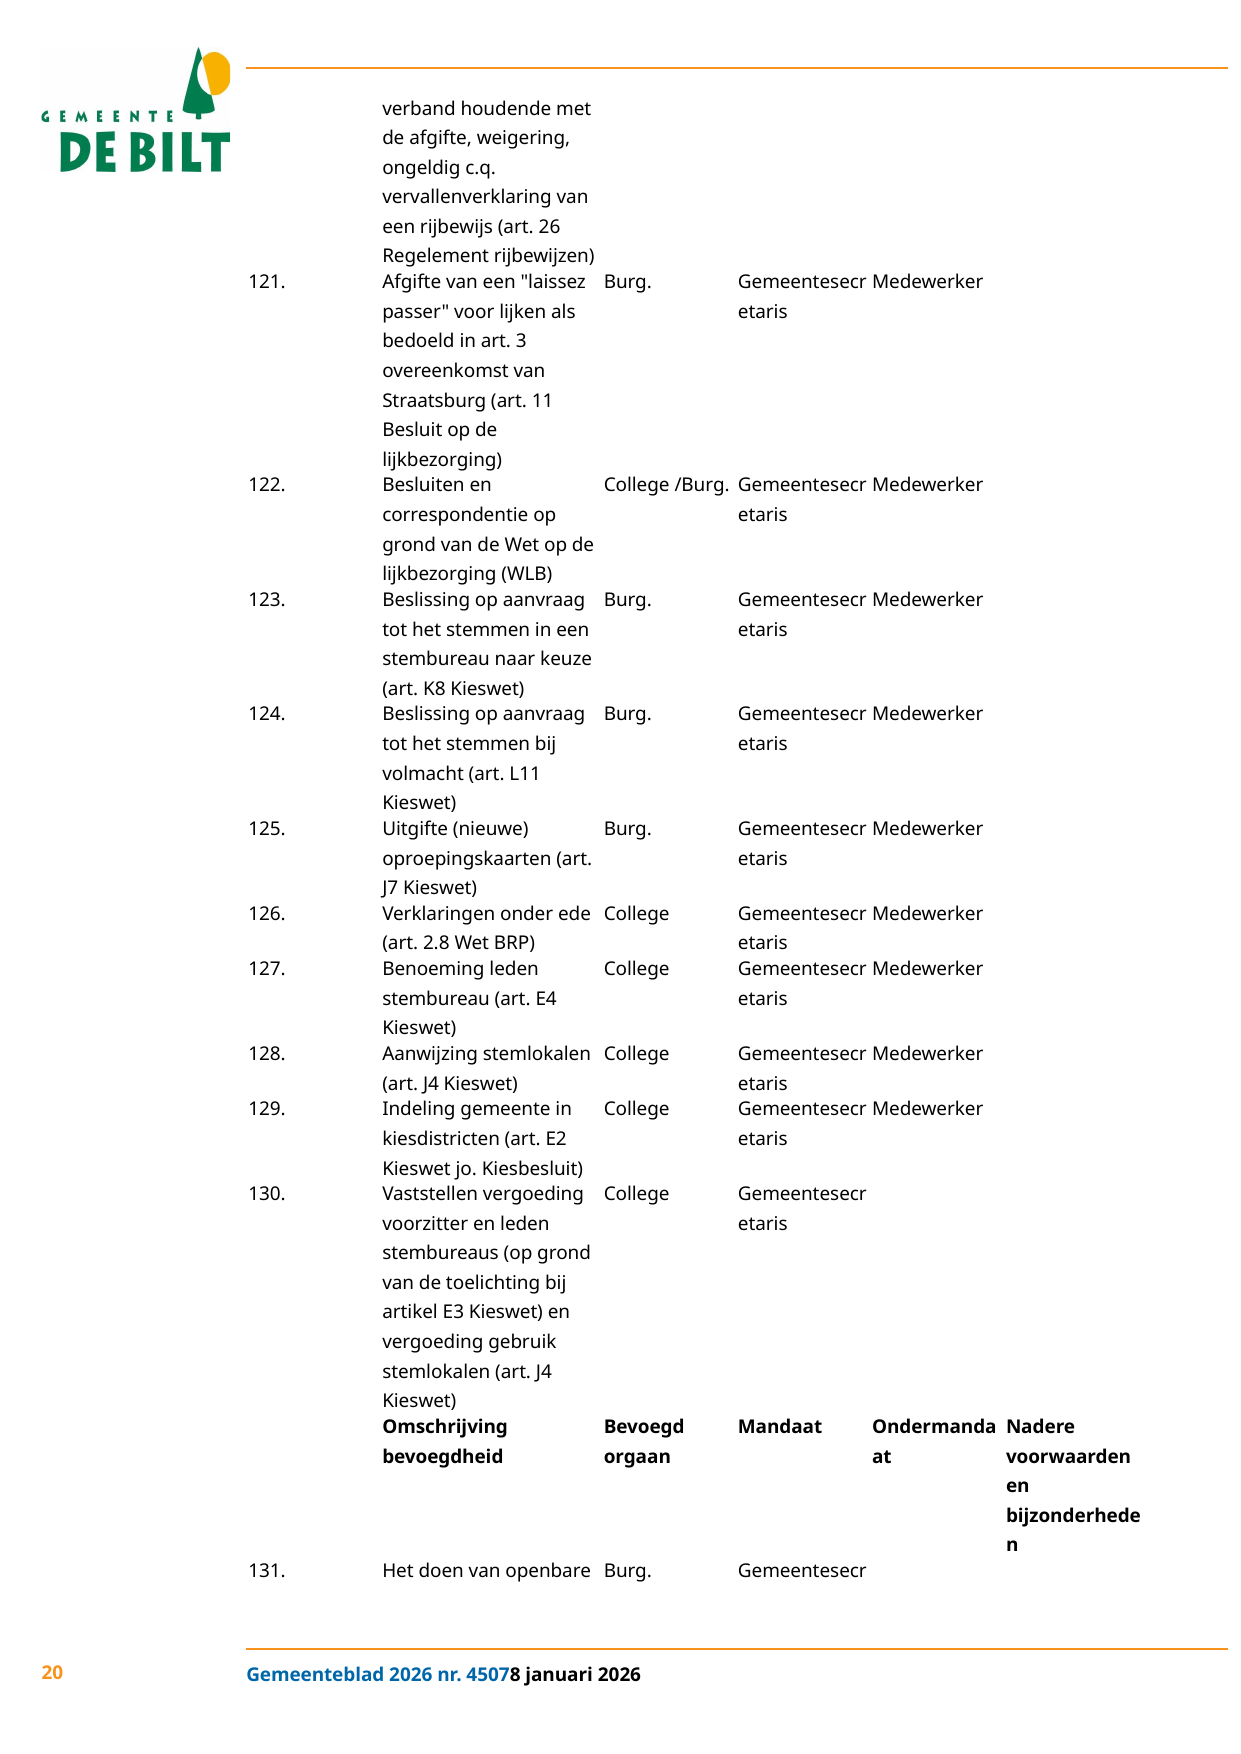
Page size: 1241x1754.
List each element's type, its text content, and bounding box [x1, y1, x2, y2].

table_cell 124. [248, 701, 382, 815]
table_cell Uitgifte (nieuwe) oproepingskaarten (art. J7 Kieswet) [382, 815, 603, 900]
table_cell 125. [248, 815, 382, 900]
table_cell [1006, 815, 1152, 900]
table_cell Aanwijzing stemlokalen (art. J4 Kieswet) [382, 1040, 603, 1096]
table_cell [1006, 269, 1152, 472]
table_cell [1006, 472, 1152, 586]
table_cell College [604, 955, 738, 1040]
table_cell Medewerker [872, 900, 1006, 955]
table_cell Benoeming leden stembureau (art. E4 Kieswet) [382, 955, 603, 1040]
table_cell [1006, 955, 1152, 1040]
table_cell Burg. [604, 815, 738, 900]
table_cell Burg. [604, 701, 738, 815]
table_cell Gemeentesecretaris [738, 1040, 872, 1096]
table_cell 127. [248, 955, 382, 1040]
table_cell Gemeentesecretaris [738, 586, 872, 701]
table_cell [248, 1413, 382, 1557]
table_cell Beslissing op aanvraag tot het stemmen bij volmacht (art. L11 Kieswet) [382, 701, 603, 815]
table_cell 123. [248, 586, 382, 701]
table_cell [872, 1557, 1006, 1583]
table_cell [1006, 701, 1152, 815]
table_cell Medewerker [872, 1096, 1006, 1180]
table_cell Medewerker [872, 269, 1006, 472]
table_cell College [604, 1040, 738, 1096]
table_cell College [604, 1180, 738, 1413]
table_cell [1006, 1180, 1152, 1413]
table_cell 121. [248, 269, 382, 472]
table_cell College [604, 1096, 738, 1180]
table_cell Mandaat [738, 1413, 872, 1557]
table_cell 131. [248, 1557, 382, 1583]
table_cell Medewerker [872, 1040, 1006, 1096]
table_cell Burg. [604, 269, 738, 472]
table_cell [872, 1180, 1006, 1413]
table_cell Gemeentesecretaris [738, 1180, 872, 1413]
table_cell [1006, 586, 1152, 701]
table_cell Het doen van openbare [382, 1557, 603, 1583]
table_cell Nadere voorwaarden en bijzonderheden [1006, 1413, 1152, 1557]
table_cell Gemeentesecretaris [738, 269, 872, 472]
table_cell 122. [248, 472, 382, 586]
table_cell 128. [248, 1040, 382, 1096]
table_cell College [604, 900, 738, 955]
table_cell Beslissing op aanvraag tot het stemmen in een stembureau naar keuze (art. K8 Kieswet) [382, 586, 603, 701]
table_cell Indeling gemeente in kiesdistricten (art. E2 Kieswet jo. Kiesbesluit) [382, 1096, 603, 1180]
table_cell Afgifte van een "laissez passer" voor lijken als bedoeld in art. 3 overeenkomst van Straatsburg (art. 11 Besluit op de lijkbezorging) [382, 269, 603, 472]
table_cell Medewerker [872, 701, 1006, 815]
table_cell Bevoegd orgaan [604, 1413, 738, 1557]
table_cell Medewerker [872, 955, 1006, 1040]
table_cell 130. [248, 1180, 382, 1413]
table_cell [738, 95, 872, 268]
table_cell Verklaringen onder ede (art. 2.8 Wet BRP) [382, 900, 603, 955]
table_cell Gemeentesecretaris [738, 955, 872, 1040]
table_cell Gemeentesecretaris [738, 900, 872, 955]
table_cell Gemeentesecretaris [738, 472, 872, 586]
table_cell Medewerker [872, 472, 1006, 586]
table_cell [1006, 1040, 1152, 1096]
table_cell Gemeentesecr [738, 1557, 872, 1583]
table_cell verband houdende met de afgifte, weigering, ongeldig c.q. vervallenverklaring van een rijbewijs (art. 26 Regelement rijbewijzen) [382, 95, 603, 268]
table_cell Medewerker [872, 815, 1006, 900]
table_cell 129. [248, 1096, 382, 1180]
table_cell Ondermandaat [872, 1413, 1006, 1557]
picture [41, 47, 231, 172]
table_cell Gemeentesecretaris [738, 1096, 872, 1180]
table_cell Burg. [604, 586, 738, 701]
table_cell Medewerker [872, 586, 1006, 701]
table_cell Gemeentesecretaris [738, 815, 872, 900]
table_cell College /Burg. [604, 472, 738, 586]
table_cell [1006, 1557, 1152, 1583]
table_cell [1006, 95, 1152, 268]
table_cell Vaststellen vergoeding voorzitter en leden stembureaus (op grond van de toelichting bij artikel E3 Kieswet) en vergoeding gebruik stemlokalen (art. J4 Kieswet) [382, 1180, 603, 1413]
table_cell Gemeentesecretaris [738, 701, 872, 815]
table_cell [604, 95, 738, 268]
table_cell Burg. [604, 1557, 738, 1583]
table_cell [248, 95, 382, 268]
table_cell Omschrijving bevoegdheid [382, 1413, 603, 1557]
table_cell [1006, 1096, 1152, 1180]
table_cell 126. [248, 900, 382, 955]
table_cell Besluiten en correspondentie op grond van de Wet op de lijkbezorging (WLB) [382, 472, 603, 586]
table_cell [1006, 900, 1152, 955]
table_cell [872, 95, 1006, 268]
